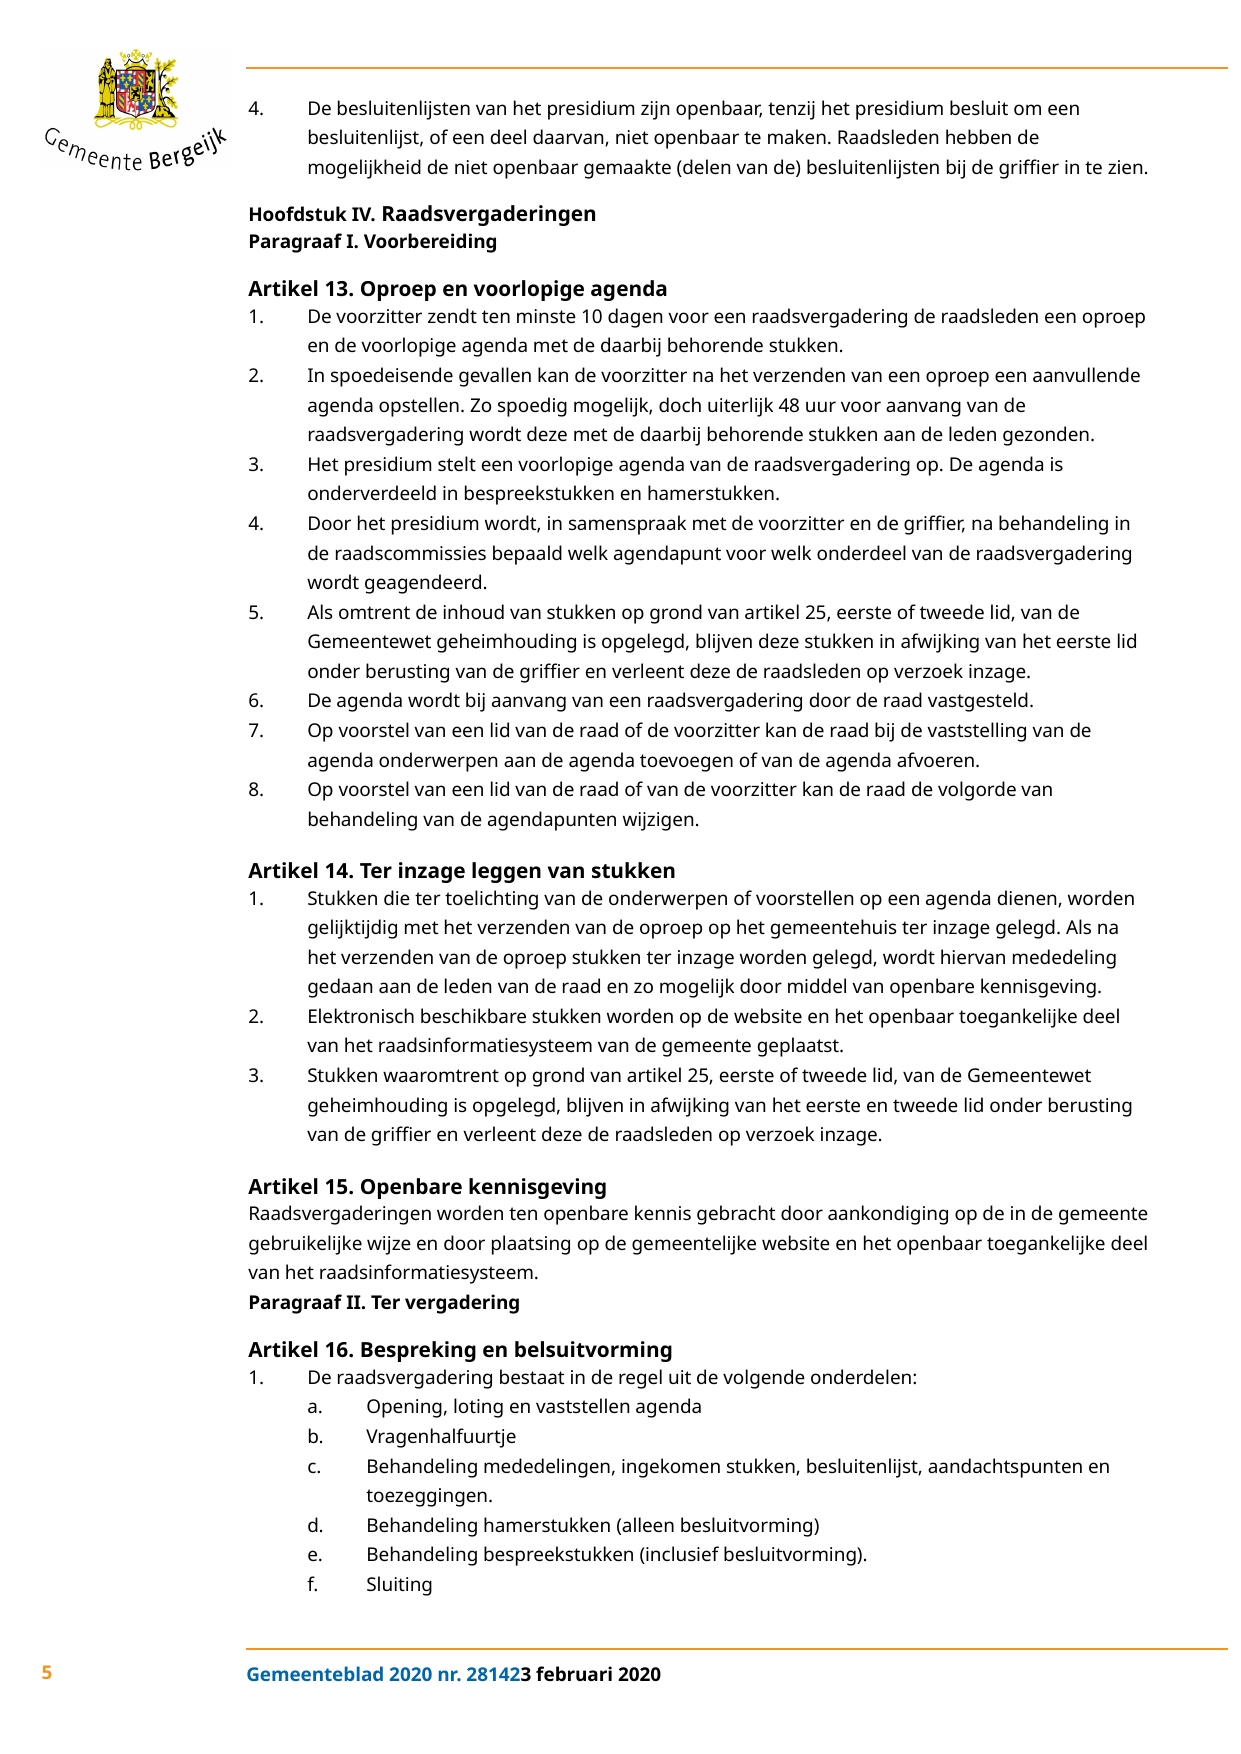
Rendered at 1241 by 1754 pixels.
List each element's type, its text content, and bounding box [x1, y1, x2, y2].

text Raadsvergaderingen worden ten openbare kennis gebracht door aankondiging op de in de gemeente gebruikelijke wijze en door plaatsing op de gemeentelijke website en het openbaar toegankelijke deel van het raadsinformatiesysteem. [248, 1200, 1152, 1285]
list Opening, loting en vaststellen agenda [307, 1394, 1152, 1419]
list Behandeling bespreekstukken (inclusief besluitvorming). [307, 1542, 1152, 1567]
list Op voorstel van een lid van de raad of van de voorzitter kan de raad de volgorde van behandeling van de agendapunten wijzigen. [248, 776, 1152, 832]
list Het presidium stelt een voorlopige agenda van de raadsvergadering op. De agenda is onderverdeeld in bespreekstukken en hamerstukken. [248, 451, 1152, 506]
text Paragraaf I. Voorbereiding [248, 228, 1152, 254]
text Paragraaf II. Ter vergadering [248, 1289, 1152, 1315]
list Behandeling hamerstukken (alleen besluitvorming) [307, 1512, 1152, 1538]
list Behandeling mededelingen, ingekomen stukken, besluitenlijst, aandachtspunten en toezeggingen. [307, 1453, 1152, 1508]
text Artikel 14. Ter inzage leggen van stukken [248, 856, 1152, 885]
list Stukken die ter toelichting van de onderwerpen of voorstellen op een agenda dienen, worden gelijktijdig met het verzenden van de oproep op het gemeentehuis ter inzage gelegd. Als na het verzenden van de oproep stukken ter inzage worden gelegd, wordt hiervan mededeling gedaan aan de leden van de raad en zo mogelijk door middel van openbare kennisgeving. [248, 885, 1152, 999]
picture [41, 47, 231, 172]
list Sluiting [307, 1571, 1152, 1597]
list De voorzitter zendt ten minste 10 dagen voor een raadsvergadering de raadsleden een oproep en de voorlopige agenda met de daarbij behorende stukken. [248, 303, 1152, 358]
text Artikel 13. Oproep en voorlopige agenda [248, 274, 1152, 303]
list Elektronisch beschikbare stukken worden op de website en het openbaar toegankelijke deel van het raadsinformatiesysteem van de gemeente geplaatst. [248, 1003, 1152, 1058]
list Vragenhalfuurtje [307, 1423, 1152, 1449]
list Als omtrent de inhoud van stukken op grond van artikel 25, eerste of tweede lid, van de Gemeentewet geheimhouding is opgelegd, blijven deze stukken in afwijking van het eerste lid onder berusting van de griffier en verleent deze de raadsleden op verzoek inzage. [248, 599, 1152, 684]
list De agenda wordt bij aanvang van een raadsvergadering door de raad vastgesteld. [248, 688, 1152, 713]
text Hoofdstuk IV. Raadsvergaderingen [248, 199, 1152, 228]
list Stukken waaromtrent op grond van artikel 25, eerste of tweede lid, van de Gemeentewet geheimhouding is opgelegd, blijven in afwijking van het eerste en tweede lid onder berusting van de griffier en verleent deze de raadsleden op verzoek inzage. [248, 1062, 1152, 1147]
list Op voorstel van een lid van de raad of de voorzitter kan de raad bij de vaststelling van de agenda onderwerpen aan de agenda toevoegen of van de agenda afvoeren. [248, 717, 1152, 772]
list De besluitenlijsten van het presidium zijn openbaar, tenzij het presidium besluit om een besluitenlijst, of een deel daarvan, niet openbaar te maken. Raadsleden hebben de mogelijkheid de niet openbaar gemaakte (delen van de) besluitenlijsten bij de griffier in te zien. [248, 95, 1152, 180]
list In spoedeisende gevallen kan de voorzitter na het verzenden van een oproep een aanvullende agenda opstellen. Zo spoedig mogelijk, doch uiterlijk 48 uur voor aanvang van de raadsvergadering wordt deze met de daarbij behorende stukken aan de leden gezonden. [248, 362, 1152, 447]
text Artikel 16. Bespreking en belsuitvorming [248, 1336, 1152, 1364]
list De raadsvergadering bestaat in de regel uit de volgende onderdelen: [248, 1364, 1152, 1390]
text Artikel 15. Openbare kennisgeving [248, 1172, 1152, 1200]
list Door het presidium wordt, in samenspraak met de voorzitter en de griffier, na behandeling in de raadscommissies bepaald welk agendapunt voor welk onderdeel van de raadsvergadering wordt geagendeerd. [248, 510, 1152, 595]
